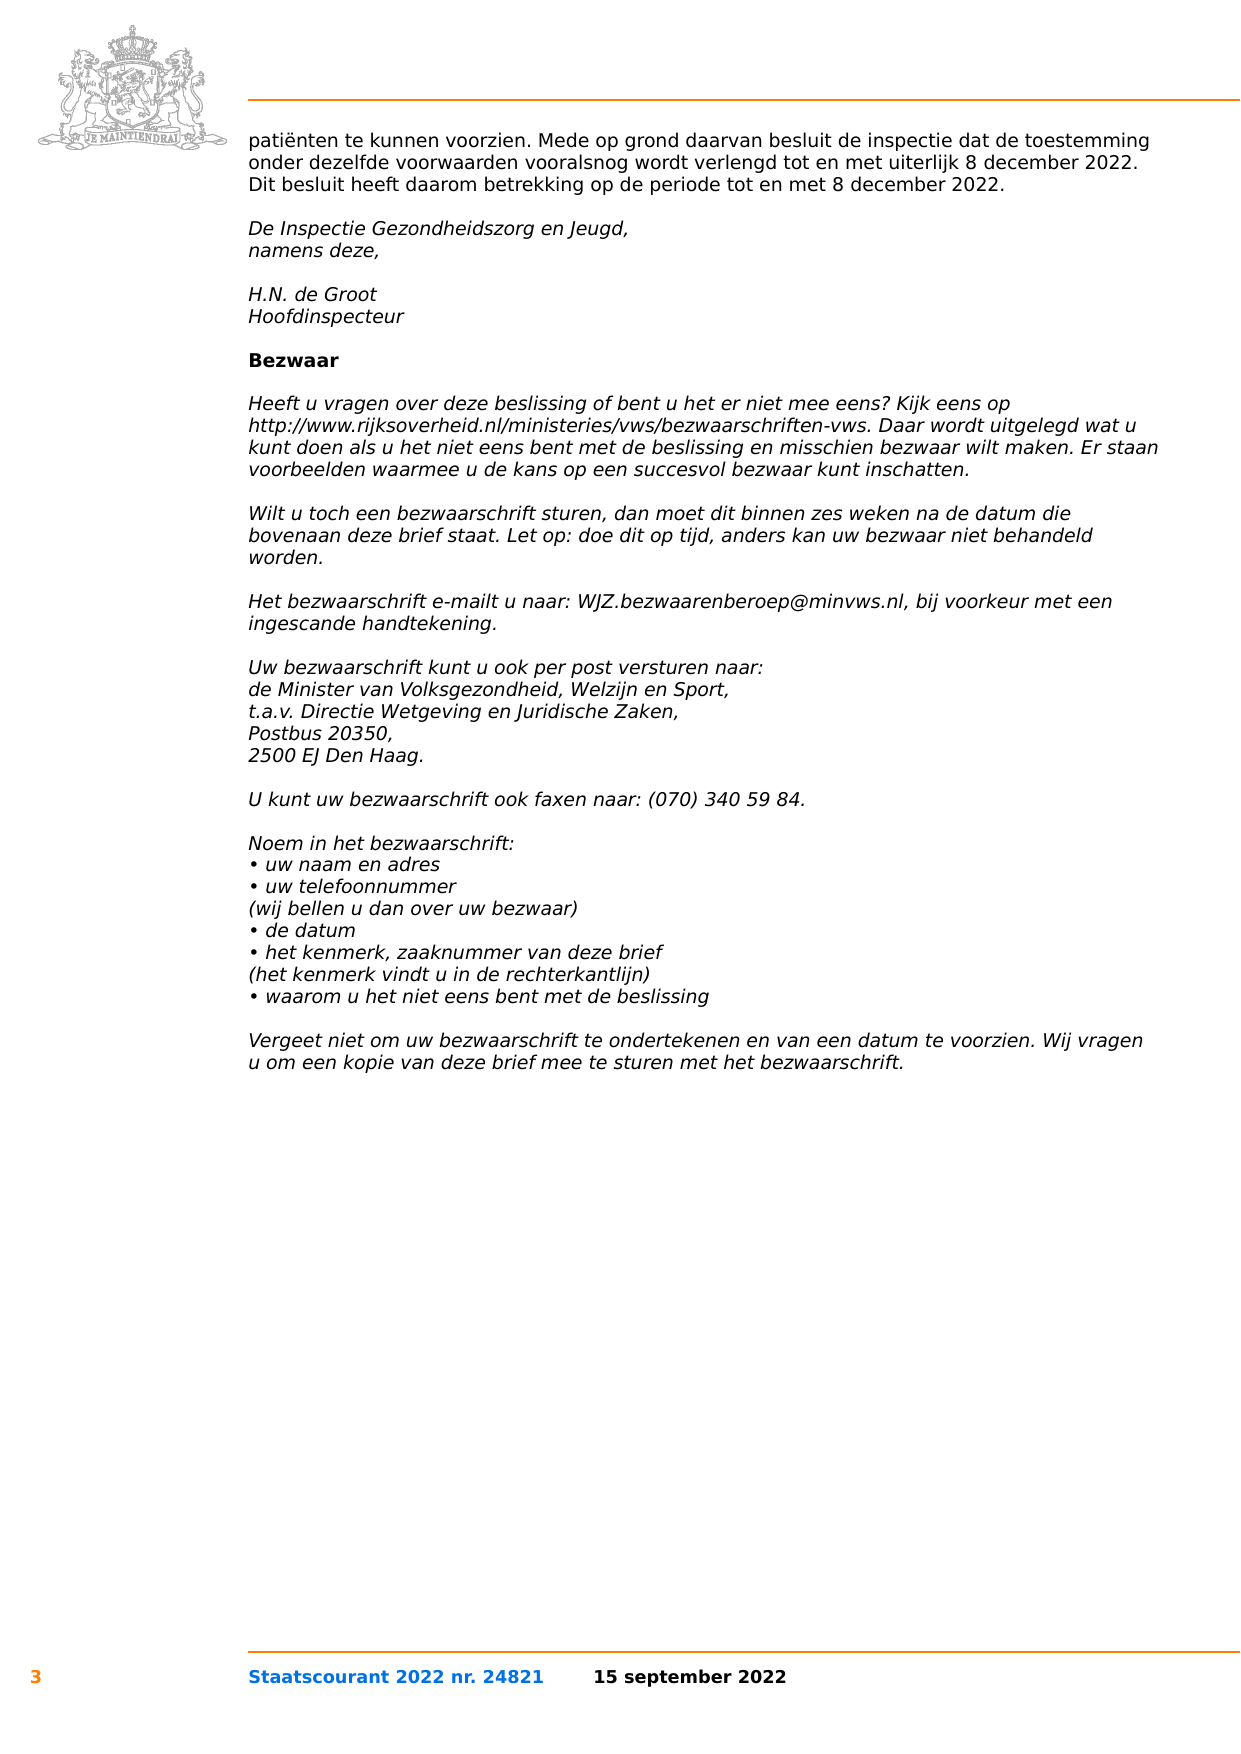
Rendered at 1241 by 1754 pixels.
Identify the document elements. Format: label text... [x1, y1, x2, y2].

text Uw bezwaarschrift kunt u ook per post versturen naar: [248, 657, 1163, 679]
text Bezwaar [248, 349, 1163, 371]
text (wij bellen u dan over uw bezwaar) [248, 898, 1163, 920]
text Postbus 20350, [248, 723, 1163, 745]
text Vergeet niet om uw bezwaarschrift te ondertekenen en van een datum te voorzien. Wij vragen u om een kopie van deze brief mee te sturen met het bezwaarschrift. [248, 1030, 1163, 1074]
text • uw telefoonnummer [248, 876, 1163, 898]
text Noem in het bezwaarschrift: [248, 832, 1163, 854]
text patiënten te kunnen voorzien. Mede op grond daarvan besluit de inspectie dat de toestemming onder dezelfde voorwaarden vooralsnog wordt verlengd tot en met uiterlijk 8 december 2022. Dit besluit heeft daarom betrekking op de periode tot en met 8 december 2022. [248, 130, 1163, 196]
text Het bezwaarschrift e-mailt u naar: WJZ.bezwaarenberoep@minvws.nl, bij voorkeur met een ingescande handtekening. [248, 591, 1163, 635]
text • het kenmerk, zaaknummer van deze brief [248, 942, 1163, 964]
text Heeft u vragen over deze beslissing of bent u het er niet mee eens? Kijk eens op http://www.rijksoverheid.nl/ministeries/vws/bezwaarschriften-vws. Daar wordt uitgelegd wat u kunt doen als u het niet eens bent met de beslissing en misschien bezwaar wilt maken. Er staan voorbeelden waarmee u de kans op een succesvol bezwaar kunt inschatten. [248, 393, 1163, 481]
text 2500 EJ Den Haag. [248, 745, 1163, 767]
text • waarom u het niet eens bent met de beslissing [248, 986, 1163, 1008]
text • de datum [248, 920, 1163, 942]
text De Inspectie Gezondheidszorg en Jeugd, namens deze, H.N. de Groot Hoofdinspecteur [248, 218, 1163, 328]
text de Minister van Volksgezondheid, Welzijn en Sport, [248, 679, 1163, 701]
text t.a.v. Directie Wetgeving en Juridische Zaken, [248, 701, 1163, 723]
text Wilt u toch een bezwaarschrift sturen, dan moet dit binnen zes weken na de datum die bovenaan deze brief staat. Let op: doe dit op tijd, anders kan uw bezwaar niet behandeld worden. [248, 503, 1163, 569]
text U kunt uw bezwaarschrift ook faxen naar: (070) 340 59 84. [248, 788, 1163, 811]
picture [38, 25, 227, 150]
text (het kenmerk vindt u in de rechterkantlijn) [248, 964, 1163, 986]
text • uw naam en adres [248, 854, 1163, 876]
